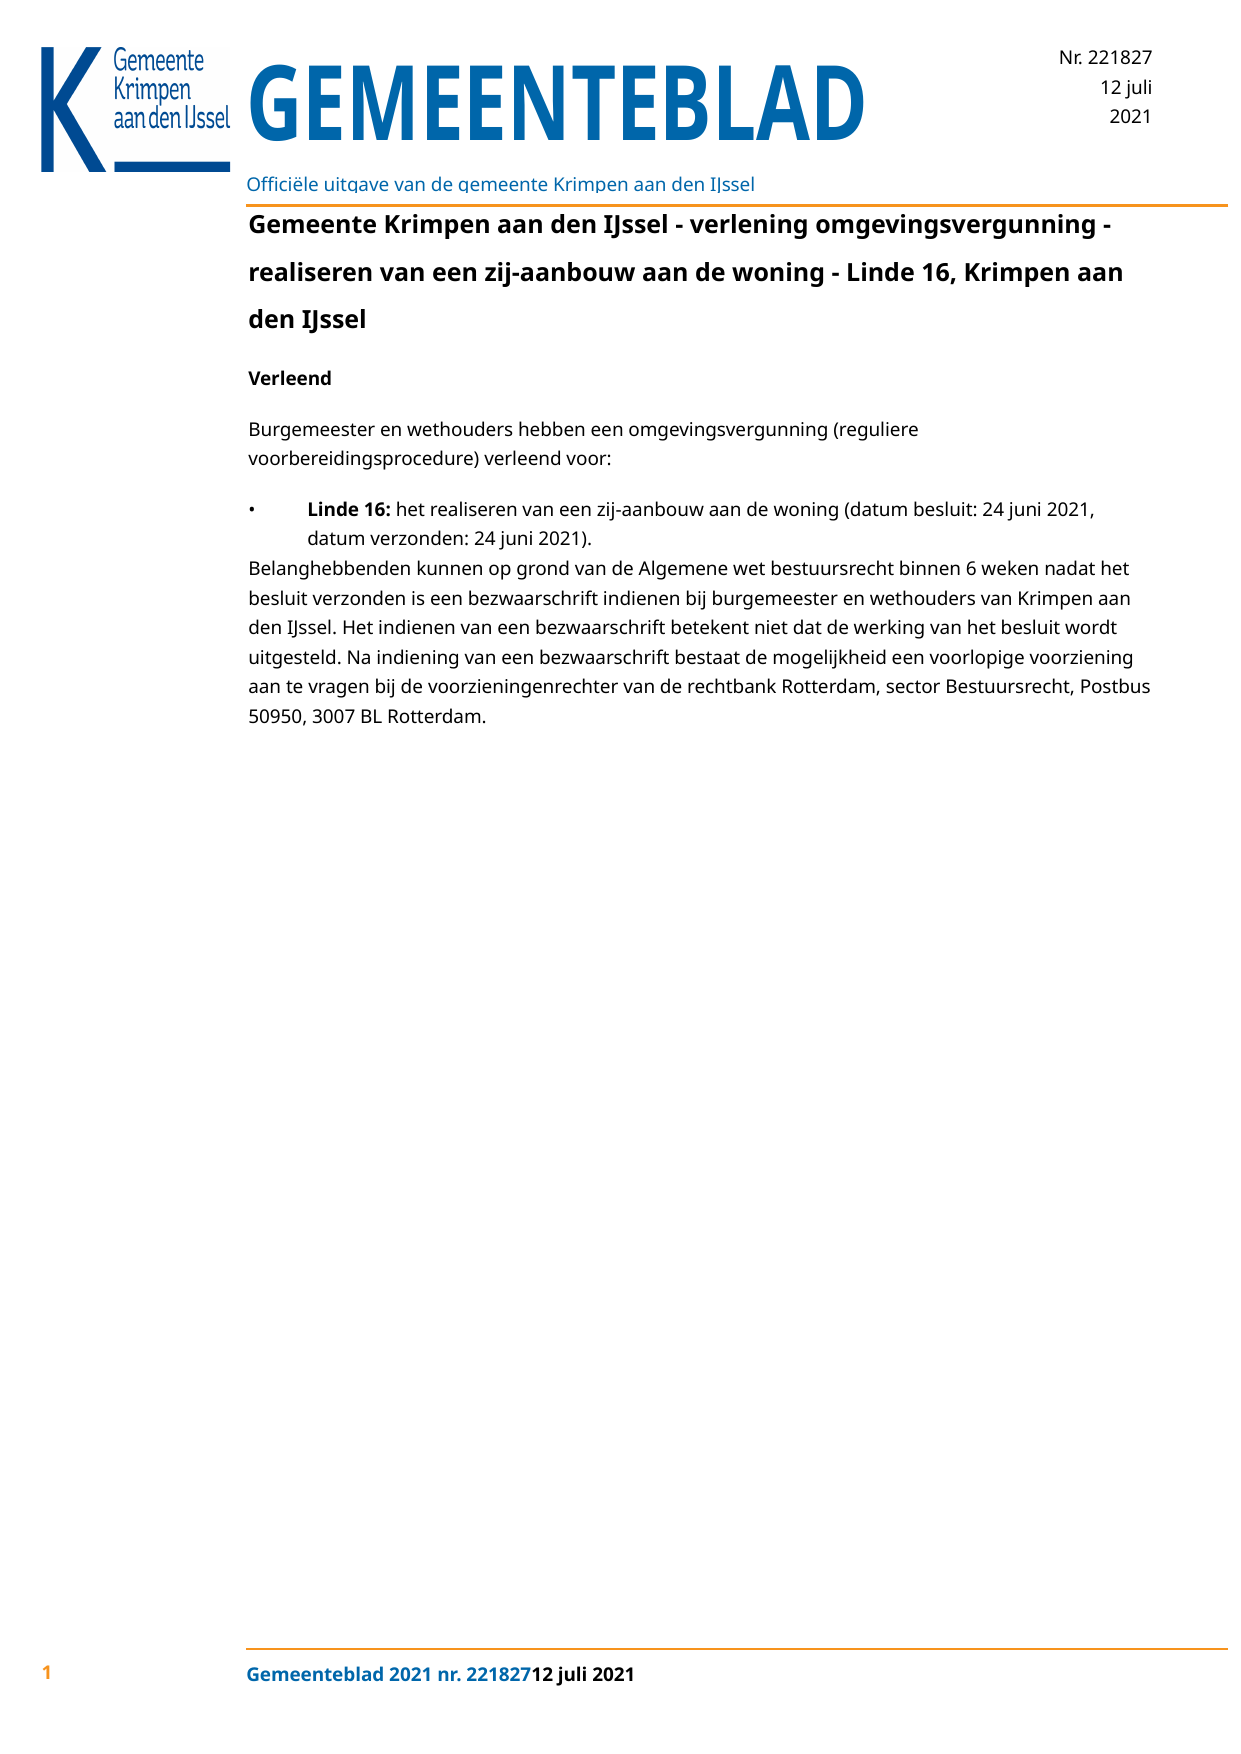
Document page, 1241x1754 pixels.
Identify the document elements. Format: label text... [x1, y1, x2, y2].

text Burgemeester en wethouders hebben een omgevingsvergunning (reguliere voorbereidingsprocedure) verleend voor: [248, 416, 1152, 471]
text Belanghebbenden kunnen op grond van de Algemene wet bestuursrecht binnen 6 weken nadat het besluit verzonden is een bezwaarschrift indienen bij burgemeester en wethouders van Krimpen aan den IJssel. Het indienen van een bezwaarschrift betekent niet dat de werking van het besluit wordt uitgesteld. Na indiening van een bezwaarschrift bestaat de mogelijkheid een voorlopige voorziening aan te vragen bij de voorzieningenrechter van de rechtbank Rotterdam, sector Bestuursrecht, Postbus 50950, 3007 BL Rotterdam. [248, 555, 1152, 729]
text Verleend [248, 366, 1152, 391]
picture [41, 47, 231, 172]
text Gemeente Krimpen aan den IJssel - verlening omgevingsvergunning - realiseren van een zij-aanbouw aan de woning - Linde 16, Krimpen aan den IJssel [248, 207, 1152, 336]
list Linde 16: het realiseren van een zij-aanbouw aan de woning (datum besluit: 24 juni 2021, datum verzonden: 24 juni 2021). [248, 496, 1152, 551]
